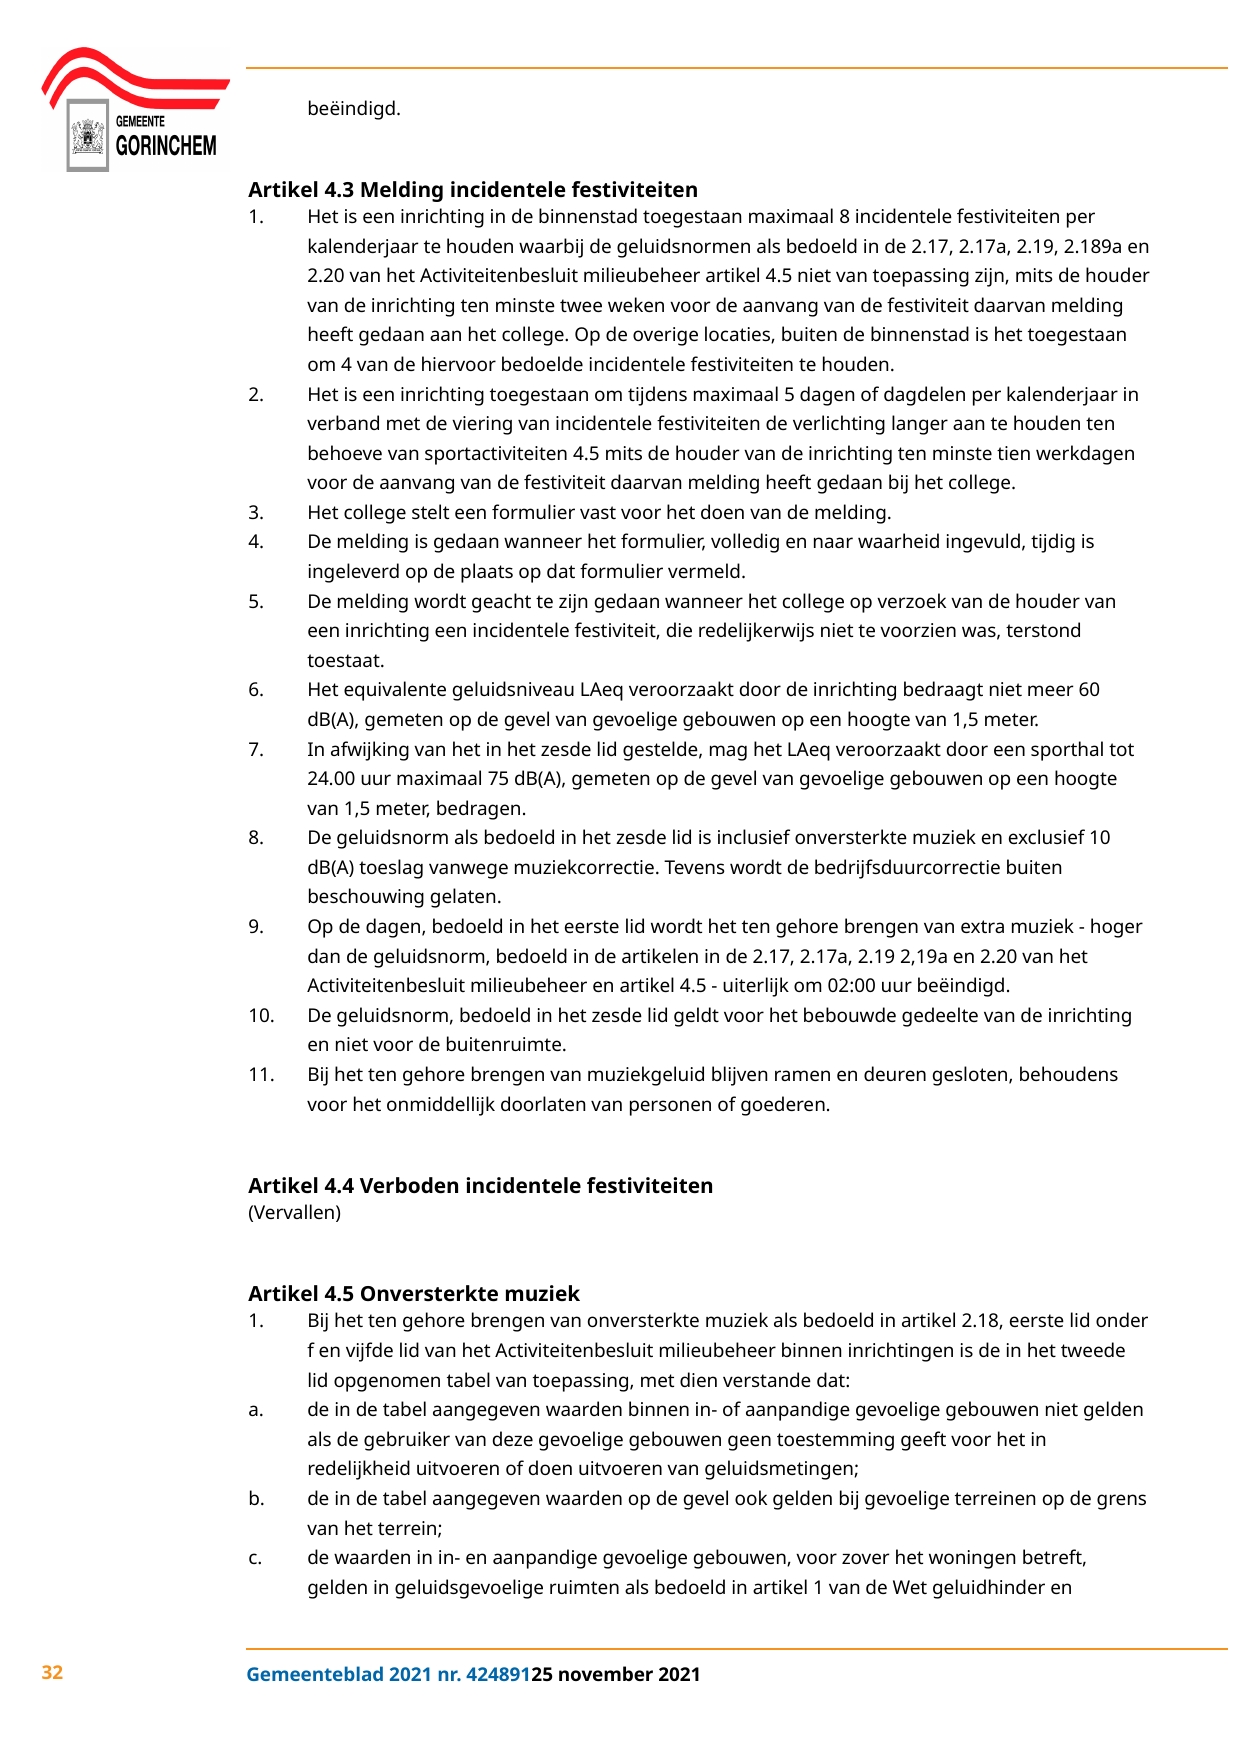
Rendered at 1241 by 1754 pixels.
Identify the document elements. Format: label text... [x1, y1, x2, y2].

list De melding wordt geacht te zijn gedaan wanneer het college op verzoek van de houder van een inrichting een incidentele festiviteit, die redelijkerwijs niet te voorzien was, terstond toestaat. [248, 588, 1152, 673]
list De melding is gedaan wanneer het formulier, volledig en naar waarheid ingevuld, tijdig is ingeleverd op de plaats op dat formulier vermeld. [248, 529, 1152, 584]
list de in de tabel aangegeven waarden binnen in- of aanpandige gevoelige gebouwen niet gelden als de gebruiker van deze gevoelige gebouwen geen toestemming geeft voor het in redelijkheid uitvoeren of doen uitvoeren van geluidsmetingen; [248, 1396, 1152, 1481]
text Artikel 4.4 Verboden incidentele festiviteiten [248, 1171, 1152, 1199]
list Het college stelt een formulier vast voor het doen van de melding. [248, 499, 1152, 525]
list De geluidsnorm, bedoeld in het zesde lid geldt voor het bebouwde gedeelte van de inrichting en niet voor de buitenruimte. [248, 1002, 1152, 1057]
list de in de tabel aangegeven waarden op de gevel ook gelden bij gevoelige terreinen op de grens van het terrein; [248, 1485, 1152, 1540]
list De geluidsnorm als bedoeld in het zesde lid is inclusief onversterkte muziek en exclusief 10 dB(A) toeslag vanwege muziekcorrectie. Tevens wordt de bedrijfsduurcorrectie buiten beschouwing gelaten. [248, 824, 1152, 909]
picture [41, 47, 231, 172]
list Het equivalente geluidsniveau LAeq veroorzaakt door de inrichting bedraagt niet meer 60 dB(A), gemeten op de gevel van gevoelige gebouwen op een hoogte van 1,5 meter. [248, 677, 1152, 732]
list Het is een inrichting in de binnenstad toegestaan maximaal 8 incidentele festiviteiten per kalenderjaar te houden waarbij de geluidsnormen als bedoeld in de 2.17, 2.17a, 2.19, 2.189a en 2.20 van het Activiteitenbesluit milieubeheer artikel 4.5 niet van toepassing zijn, mits de houder van de inrichting ten minste twee weken voor de aanvang van de festiviteit daarvan melding heeft gedaan aan het college. Op de overige locaties, buiten de binnenstad is het toegestaan om 4 van de hiervoor bedoelde incidentele festiviteiten te houden. [248, 203, 1152, 377]
list beëindigd. [248, 95, 1152, 121]
text Artikel 4.3 Melding incidentele festiviteiten [248, 175, 1152, 203]
text Artikel 4.5 Onversterkte muziek [248, 1279, 1152, 1308]
list de waarden in in- en aanpandige gevoelige gebouwen, voor zover het woningen betreft, gelden in geluidsgevoelige ruimten als bedoeld in artikel 1 van de Wet geluidhinder en [248, 1544, 1152, 1599]
list Het is een inrichting toegestaan om tijdens maximaal 5 dagen of dagdelen per kalenderjaar in verband met de viering van incidentele festiviteiten de verlichting langer aan te houden ten behoeve van sportactiviteiten 4.5 mits de houder van de inrichting ten minste tien werkdagen voor de aanvang van de festiviteit daarvan melding heeft gedaan bij het college. [248, 381, 1152, 495]
list Bij het ten gehore brengen van onversterkte muziek als bedoeld in artikel 2.18, eerste lid onder f en vijfde lid van het Activiteitenbesluit milieubeheer binnen inrichtingen is de in het tweede lid opgenomen tabel van toepassing, met dien verstande dat: [248, 1308, 1152, 1392]
list Op de dagen, bedoeld in het eerste lid wordt het ten gehore brengen van extra muziek - hoger dan de geluidsnorm, bedoeld in de artikelen in de 2.17, 2.17a, 2.19 2,19a en 2.20 van het Activiteitenbesluit milieubeheer en artikel 4.5 - uiterlijk om 02:00 uur beëindigd. [248, 913, 1152, 998]
list Bij het ten gehore brengen van muziekgeluid blijven ramen en deuren gesloten, behoudens voor het onmiddellijk doorlaten van personen of goederen. [248, 1061, 1152, 1116]
list In afwijking van het in het zesde lid gestelde, mag het LAeq veroorzaakt door een sporthal tot 24.00 uur maximaal 75 dB(A), gemeten op de gevel van gevoelige gebouwen op een hoogte van 1,5 meter, bedragen. [248, 736, 1152, 821]
text (Vervallen) [248, 1199, 1152, 1225]
